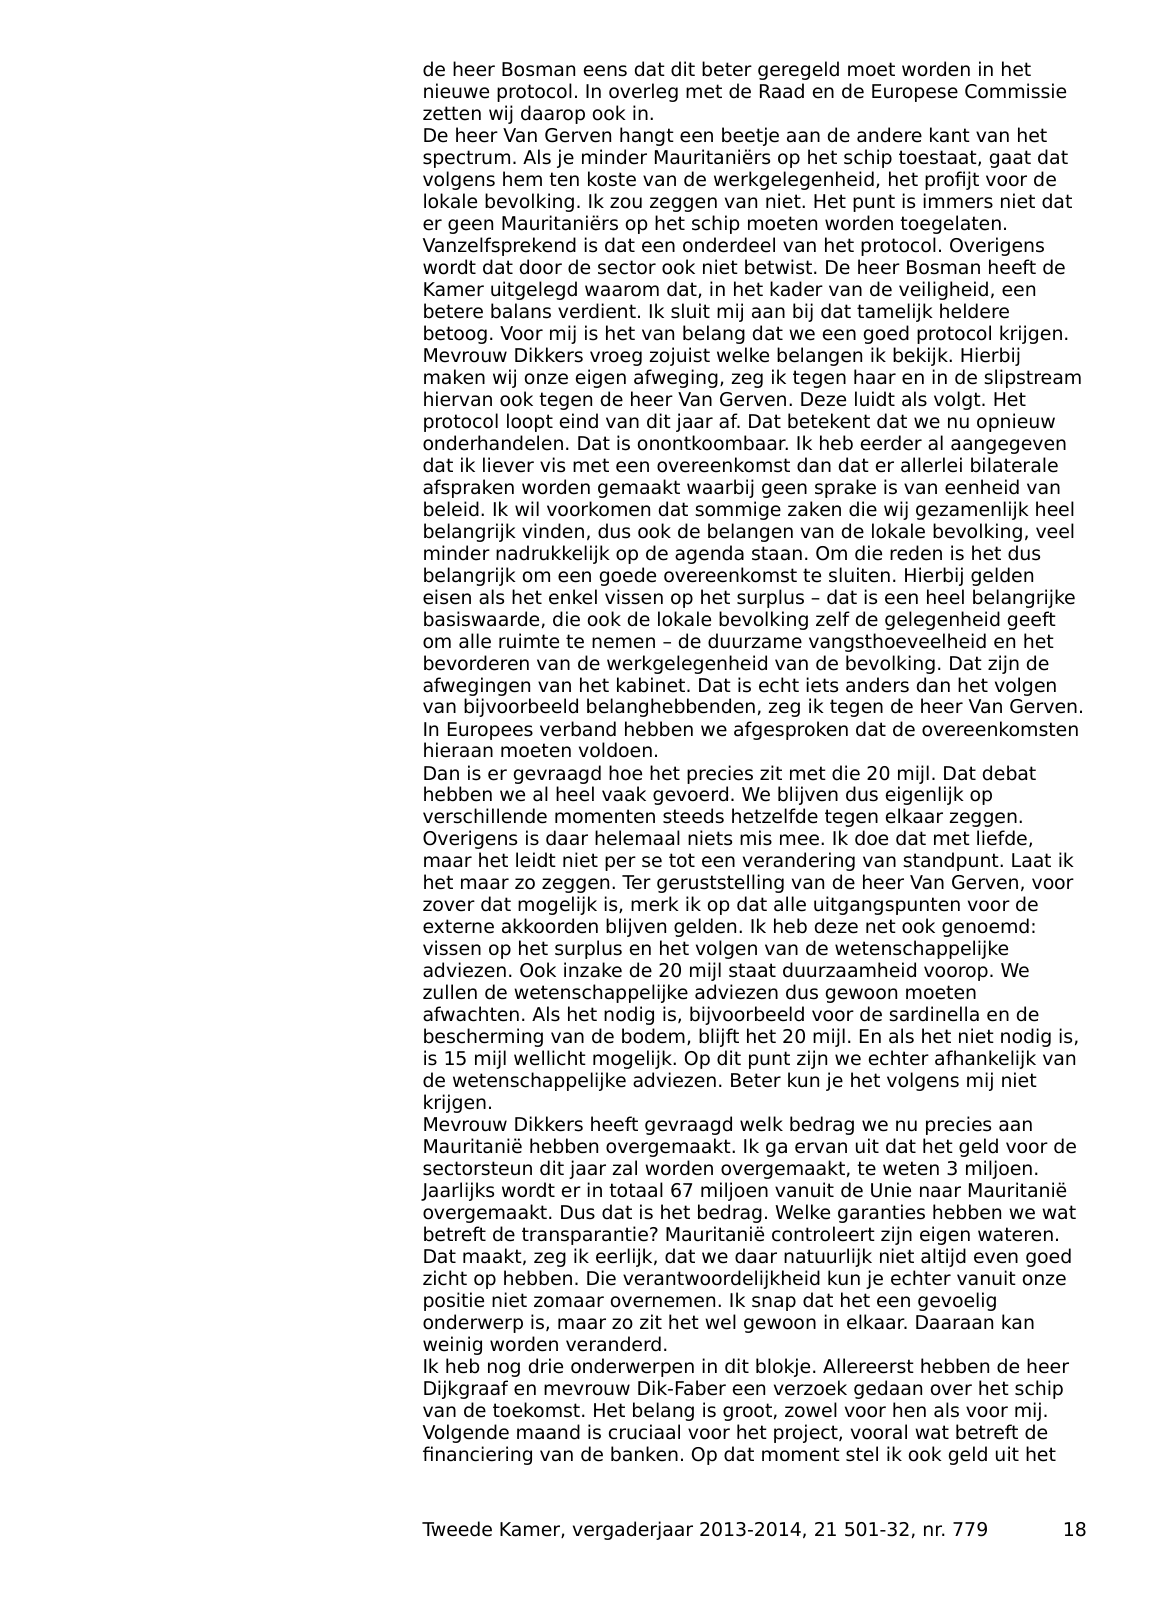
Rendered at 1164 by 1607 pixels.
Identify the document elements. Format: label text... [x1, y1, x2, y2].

text Mevrouw Dikkers vroeg zojuist welke belangen ik bekijk. Hierbij maken wij onze eigen afweging, zeg ik tegen haar en in de slipstream hiervan ook tegen de heer Van Gerven. Deze luidt als volgt. Het protocol loopt eind van dit jaar af. Dat betekent dat we nu opnieuw onderhandelen. Dat is onontkoombaar. Ik heb eerder al aangegeven dat ik liever vis met een overeenkomst dan dat er allerlei bilaterale afspraken worden gemaakt waarbij geen sprake is van eenheid van beleid. Ik wil voorkomen dat sommige zaken die wij gezamenlijk heel belangrijk vinden, dus ook de belangen van de lokale bevolking, veel minder nadrukkelijk op de agenda staan. Om die reden is het dus belangrijk om een goede overeenkomst te sluiten. Hierbij gelden eisen als het enkel vissen op het surplus – dat is een heel belangrijke basiswaarde, die ook de lokale bevolking zelf de gelegenheid geeft om alle ruimte te nemen – de duurzame vangsthoeveelheid en het bevorderen van de werkgelegenheid van de bevolking. Dat zijn de afwegingen van het kabinet. Dat is echt iets anders dan het volgen van bijvoorbeeld belanghebbenden, zeg ik tegen de heer Van Gerven. In Europees verband hebben we afgesproken dat de overeenkomsten hieraan moeten voldoen. [422, 345, 1087, 762]
text de heer Bosman eens dat dit beter geregeld moet worden in het nieuwe protocol. In overleg met de Raad en de Europese Commissie zetten wij daarop ook in. [422, 59, 1087, 125]
text De heer Van Gerven hangt een beetje aan de andere kant van het spectrum. Als je minder Mauritaniërs op het schip toestaat, gaat dat volgens hem ten koste van de werkgelegenheid, het profijt voor de lokale bevolking. Ik zou zeggen van niet. Het punt is immers niet dat er geen Mauritaniërs op het schip moeten worden toegelaten. Vanzelfsprekend is dat een onderdeel van het protocol. Overigens wordt dat door de sector ook niet betwist. De heer Bosman heeft de Kamer uitgelegd waarom dat, in het kader van de veiligheid, een betere balans verdient. Ik sluit mij aan bij dat tamelijk heldere betoog. Voor mij is het van belang dat we een goed protocol krijgen. [422, 125, 1087, 345]
text Mevrouw Dikkers heeft gevraagd welk bedrag we nu precies aan Mauritanië hebben overgemaakt. Ik ga ervan uit dat het geld voor de sectorsteun dit jaar zal worden overgemaakt, te weten 3 miljoen. Jaarlijks wordt er in totaal 67 miljoen vanuit de Unie naar Mauritanië overgemaakt. Dus dat is het bedrag. Welke garanties hebben we wat betreft de transparantie? Mauritanië controleert zijn eigen wateren. Dat maakt, zeg ik eerlijk, dat we daar natuurlijk niet altijd even goed zicht op hebben. Die verantwoordelijkheid kun je echter vanuit onze positie niet zomaar overnemen. Ik snap dat het een gevoelig onderwerp is, maar zo zit het wel gewoon in elkaar. Daaraan kan weinig worden veranderd. [422, 1114, 1087, 1356]
text Dan is er gevraagd hoe het precies zit met die 20 mijl. Dat debat hebben we al heel vaak gevoerd. We blijven dus eigenlijk op verschillende momenten steeds hetzelfde tegen elkaar zeggen. Overigens is daar helemaal niets mis mee. Ik doe dat met liefde, maar het leidt niet per se tot een verandering van standpunt. Laat ik het maar zo zeggen. Ter geruststelling van de heer Van Gerven, voor zover dat mogelijk is, merk ik op dat alle uitgangspunten voor de externe akkoorden blijven gelden. Ik heb deze net ook genoemd: vissen op het surplus en het volgen van de wetenschappelijke adviezen. Ook inzake de 20 mijl staat duurzaamheid voorop. We zullen de wetenschappelijke adviezen dus gewoon moeten afwachten. Als het nodig is, bijvoorbeeld voor de sardinella en de bescherming van de bodem, blijft het 20 mijl. En als het niet nodig is, is 15 mijl wellicht mogelijk. Op dit punt zijn we echter afhankelijk van de wetenschappelijke adviezen. Beter kun je het volgens mij niet krijgen. [422, 762, 1087, 1114]
text Ik heb nog drie onderwerpen in dit blokje. Allereerst hebben de heer Dijkgraaf en mevrouw Dik-Faber een verzoek gedaan over het schip van de toekomst. Het belang is groot, zowel voor hen als voor mij. Volgende maand is cruciaal voor het project, vooral wat betreft de financiering van de banken. Op dat moment stel ik ook geld uit het [422, 1356, 1087, 1466]
